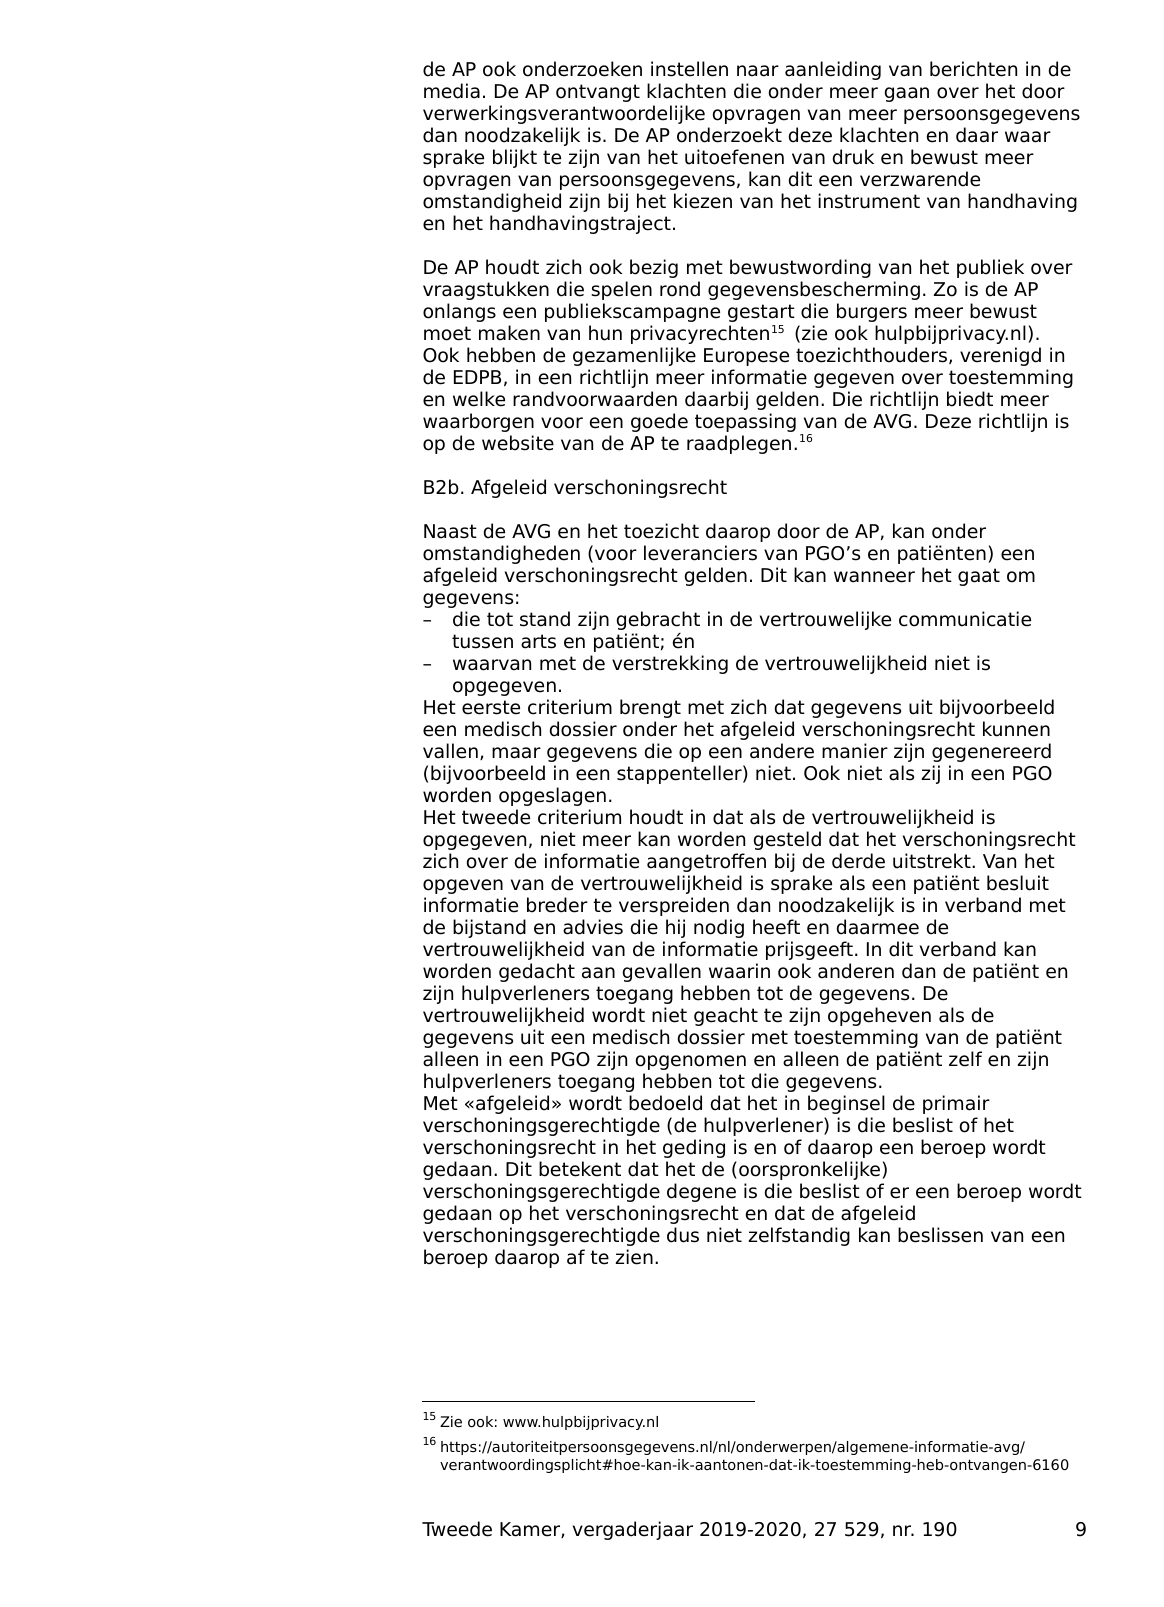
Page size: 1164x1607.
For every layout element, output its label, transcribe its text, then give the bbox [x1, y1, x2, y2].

text Het tweede criterium houdt in dat als de vertrouwelijkheid is opgegeven, niet meer kan worden gesteld dat het verschoningsrecht zich over de informatie aangetroffen bij de derde uitstrekt. Van het opgeven van de vertrouwelijkheid is sprake als een patiënt besluit informatie breder te verspreiden dan noodzakelijk is in verband met de bijstand en advies die hij nodig heeft en daarmee de vertrouwelijkheid van de informatie prijsgeeft. In dit verband kan worden gedacht aan gevallen waarin ook anderen dan de patiënt en zijn hulpverleners toegang hebben tot de gegevens. De vertrouwelijkheid wordt niet geacht te zijn opgeheven als de gegevens uit een medisch dossier met toestemming van de patiënt alleen in een PGO zijn opgenomen en alleen de patiënt zelf en zijn hulpverleners toegang hebben tot die gegevens. [422, 807, 1087, 1093]
text De AP houdt zich ook bezig met bewustwording van het publiek over vraagstukken die spelen rond gegevensbescherming. Zo is de AP onlangs een publiekscampagne gestart die burgers meer bewust moet maken van hun privacyrechten (zie ook hulpbijprivacy.nl). [422, 257, 1087, 345]
text B2b. Afgeleid verschoningsrecht [422, 477, 1087, 499]
text de AP ook onderzoeken instellen naar aanleiding van berichten in de media. De AP ontvangt klachten die onder meer gaan over het door verwerkingsverantwoordelijke opvragen van meer persoonsgegevens dan noodzakelijk is. De AP onderzoekt deze klachten en daar waar sprake blijkt te zijn van het uitoefenen van druk en bewust meer opvragen van persoonsgegevens, kan dit een verzwarende omstandigheid zijn bij het kiezen van het instrument van handhaving en het handhavingstraject. [422, 59, 1087, 235]
text – waarvan met de verstrekking de vertrouwelijkheid niet is opgegeven. [422, 653, 1087, 697]
text Naast de AVG en het toezicht daarop door de AP, kan onder omstandigheden (voor leveranciers van PGO’s en patiënten) een afgeleid verschoningsrecht gelden. Dit kan wanneer het gaat om gegevens: [422, 521, 1087, 609]
text https://autoriteitpersoonsgegevens.nl/nl/onderwerpen/algemene-informatie-avg/verantwoordingsplicht#hoe-kan-ik-aantonen-dat-ik-toestemming-heb-ontvangen-6160 [422, 1435, 1087, 1474]
text Het eerste criterium brengt met zich dat gegevens uit bijvoorbeeld een medisch dossier onder het afgeleid verschoningsrecht kunnen vallen, maar gegevens die op een andere manier zijn gegenereerd (bijvoorbeeld in een stappenteller) niet. Ook niet als zij in een PGO worden opgeslagen. [422, 697, 1087, 807]
text – die tot stand zijn gebracht in de vertrouwelijke communicatie tussen arts en patiënt; én [422, 609, 1087, 653]
text Zie ook: www.hulpbijprivacy.nl [422, 1410, 1087, 1432]
text Met «afgeleid» wordt bedoeld dat het in beginsel de primair verschoningsgerechtigde (de hulpverlener) is die beslist of het verschoningsrecht in het geding is en of daarop een beroep wordt gedaan. Dit betekent dat het de (oorspronkelijke) verschoningsgerechtigde degene is die beslist of er een beroep wordt gedaan op het verschoningsrecht en dat de afgeleid verschoningsgerechtigde dus niet zelfstandig kan beslissen van een beroep daarop af te zien. [422, 1093, 1087, 1268]
text Ook hebben de gezamenlijke Europese toezichthouders, verenigd in de EDPB, in een richtlijn meer informatie gegeven over toestemming en welke randvoorwaarden daarbij gelden. Die richtlijn biedt meer waarborgen voor een goede toepassing van de AVG. Deze richtlijn is op de website van de AP te raadplegen. [422, 345, 1087, 455]
